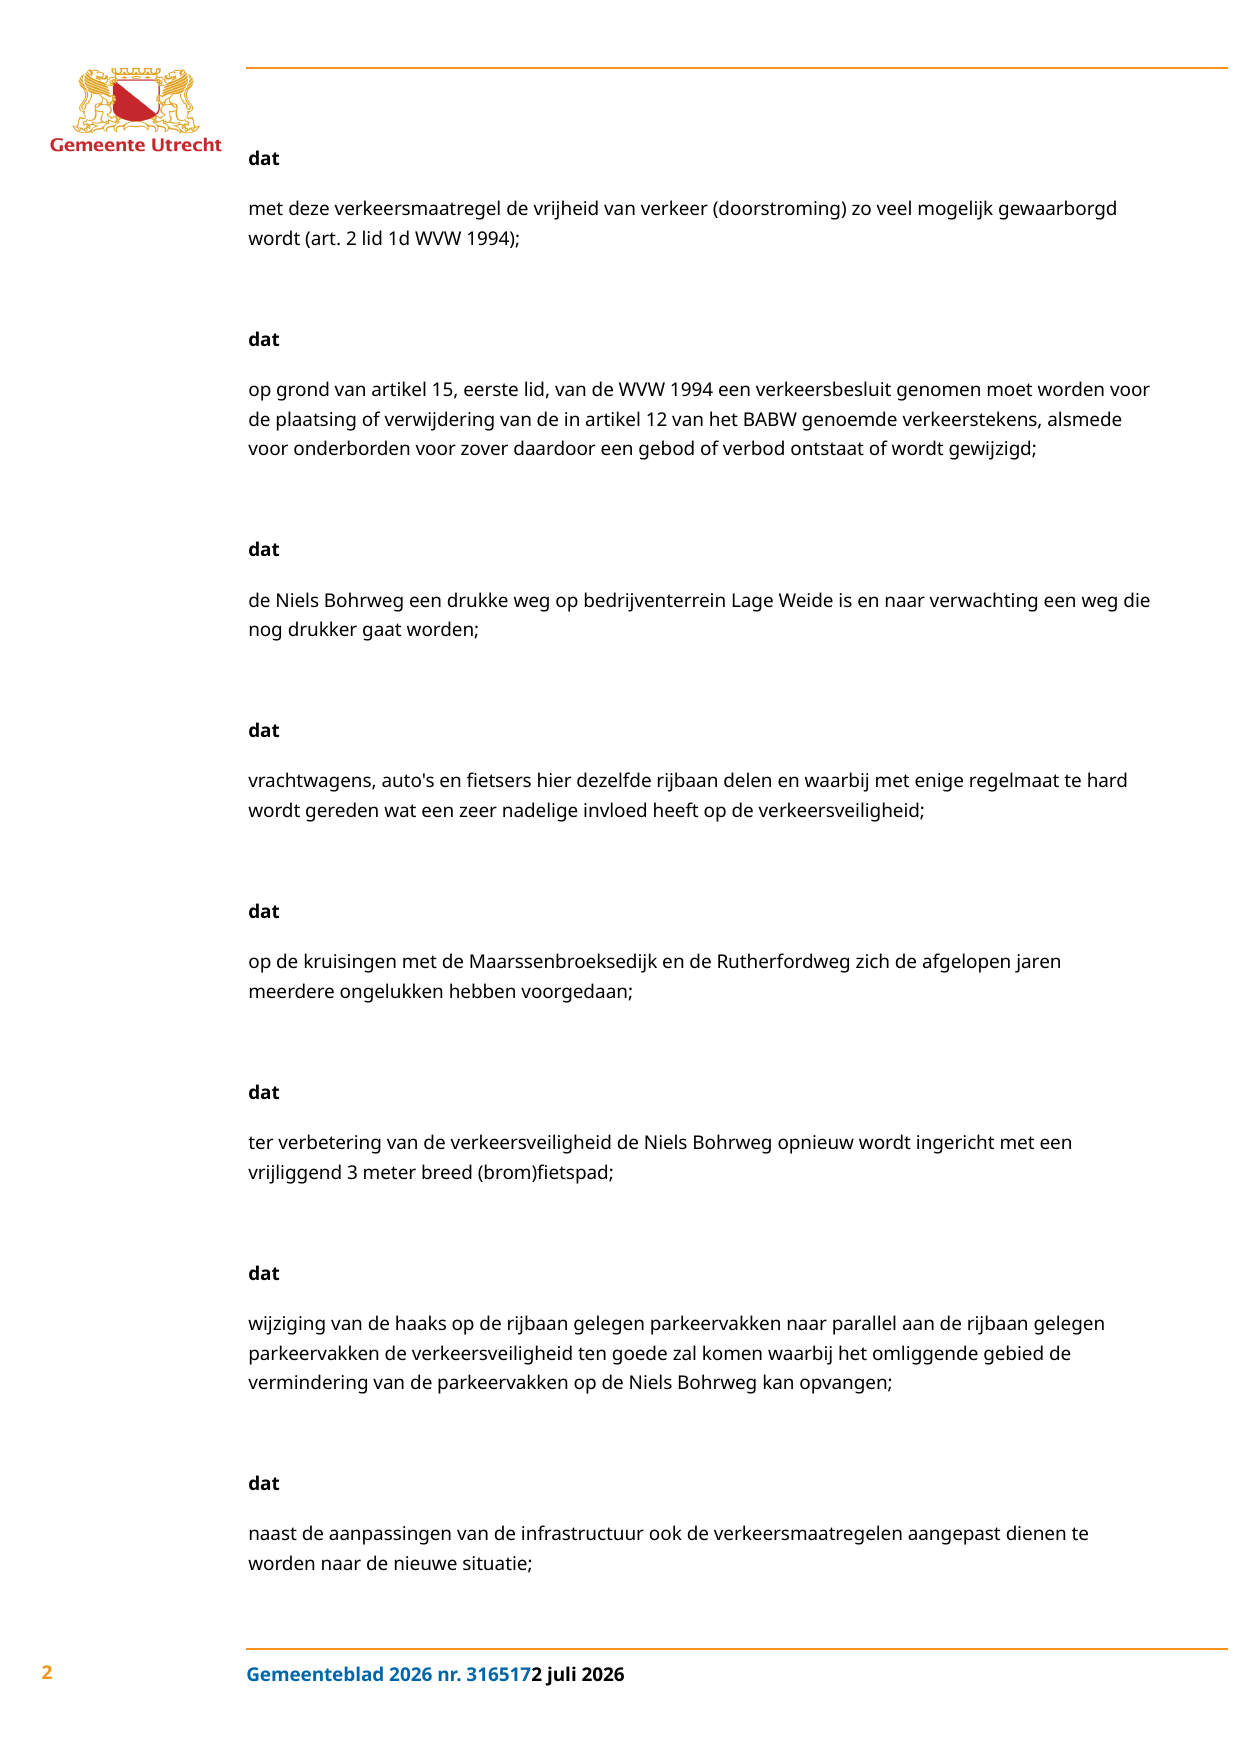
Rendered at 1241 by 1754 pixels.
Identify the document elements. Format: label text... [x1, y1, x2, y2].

text op de kruisingen met de Maarssenbroeksedijk en de Rutherfordweg zich de afgelopen jaren meerdere ongelukken hebben voorgedaan; [248, 948, 1152, 1004]
text dat [248, 898, 1152, 924]
text dat [248, 326, 1152, 352]
text dat [248, 1260, 1152, 1286]
text dat [248, 536, 1152, 562]
text op grond van artikel 15, eerste lid, van de WVW 1994 een verkeersbesluit genomen moet worden voor de plaatsing of verwijdering van de in artikel 12 van het BABW genoemde verkeerstekens, alsmede voor onderborden voor zover daardoor een gebod of verbod ontstaat of wordt gewijzigd; [248, 376, 1152, 461]
text dat [248, 1470, 1152, 1496]
text wijziging van de haaks op de rijbaan gelegen parkeervakken naar parallel aan de rijbaan gelegen parkeervakken de verkeersveiligheid ten goede zal komen waarbij het omliggende gebied de vermindering van de parkeervakken op de Niels Bohrweg kan opvangen; [248, 1310, 1152, 1395]
text dat [248, 717, 1152, 743]
picture [41, 47, 231, 172]
text ter verbetering van de verkeersveiligheid de Niels Bohrweg opnieuw wordt ingericht met een vrijliggend 3 meter breed (brom)fietspad; [248, 1129, 1152, 1185]
text dat [248, 145, 1152, 171]
text vrachtwagens, auto's en fietsers hier dezelfde rijbaan delen en waarbij met enige regelmaat te hard wordt gereden wat een zeer nadelige invloed heeft op de verkeersveiligheid; [248, 768, 1152, 823]
text met deze verkeersmaatregel de vrijheid van verkeer (doorstroming) zo veel mogelijk gewaarborgd wordt (art. 2 lid 1d WVW 1994); [248, 196, 1152, 251]
text de Niels Bohrweg een drukke weg op bedrijventerrein Lage Weide is en naar verwachting een weg die nog drukker gaat worden; [248, 587, 1152, 642]
text naast de aanpassingen van de infrastructuur ook de verkeersmaatregelen aangepast dienen te worden naar de nieuwe situatie; [248, 1521, 1152, 1576]
text dat [248, 1079, 1152, 1105]
